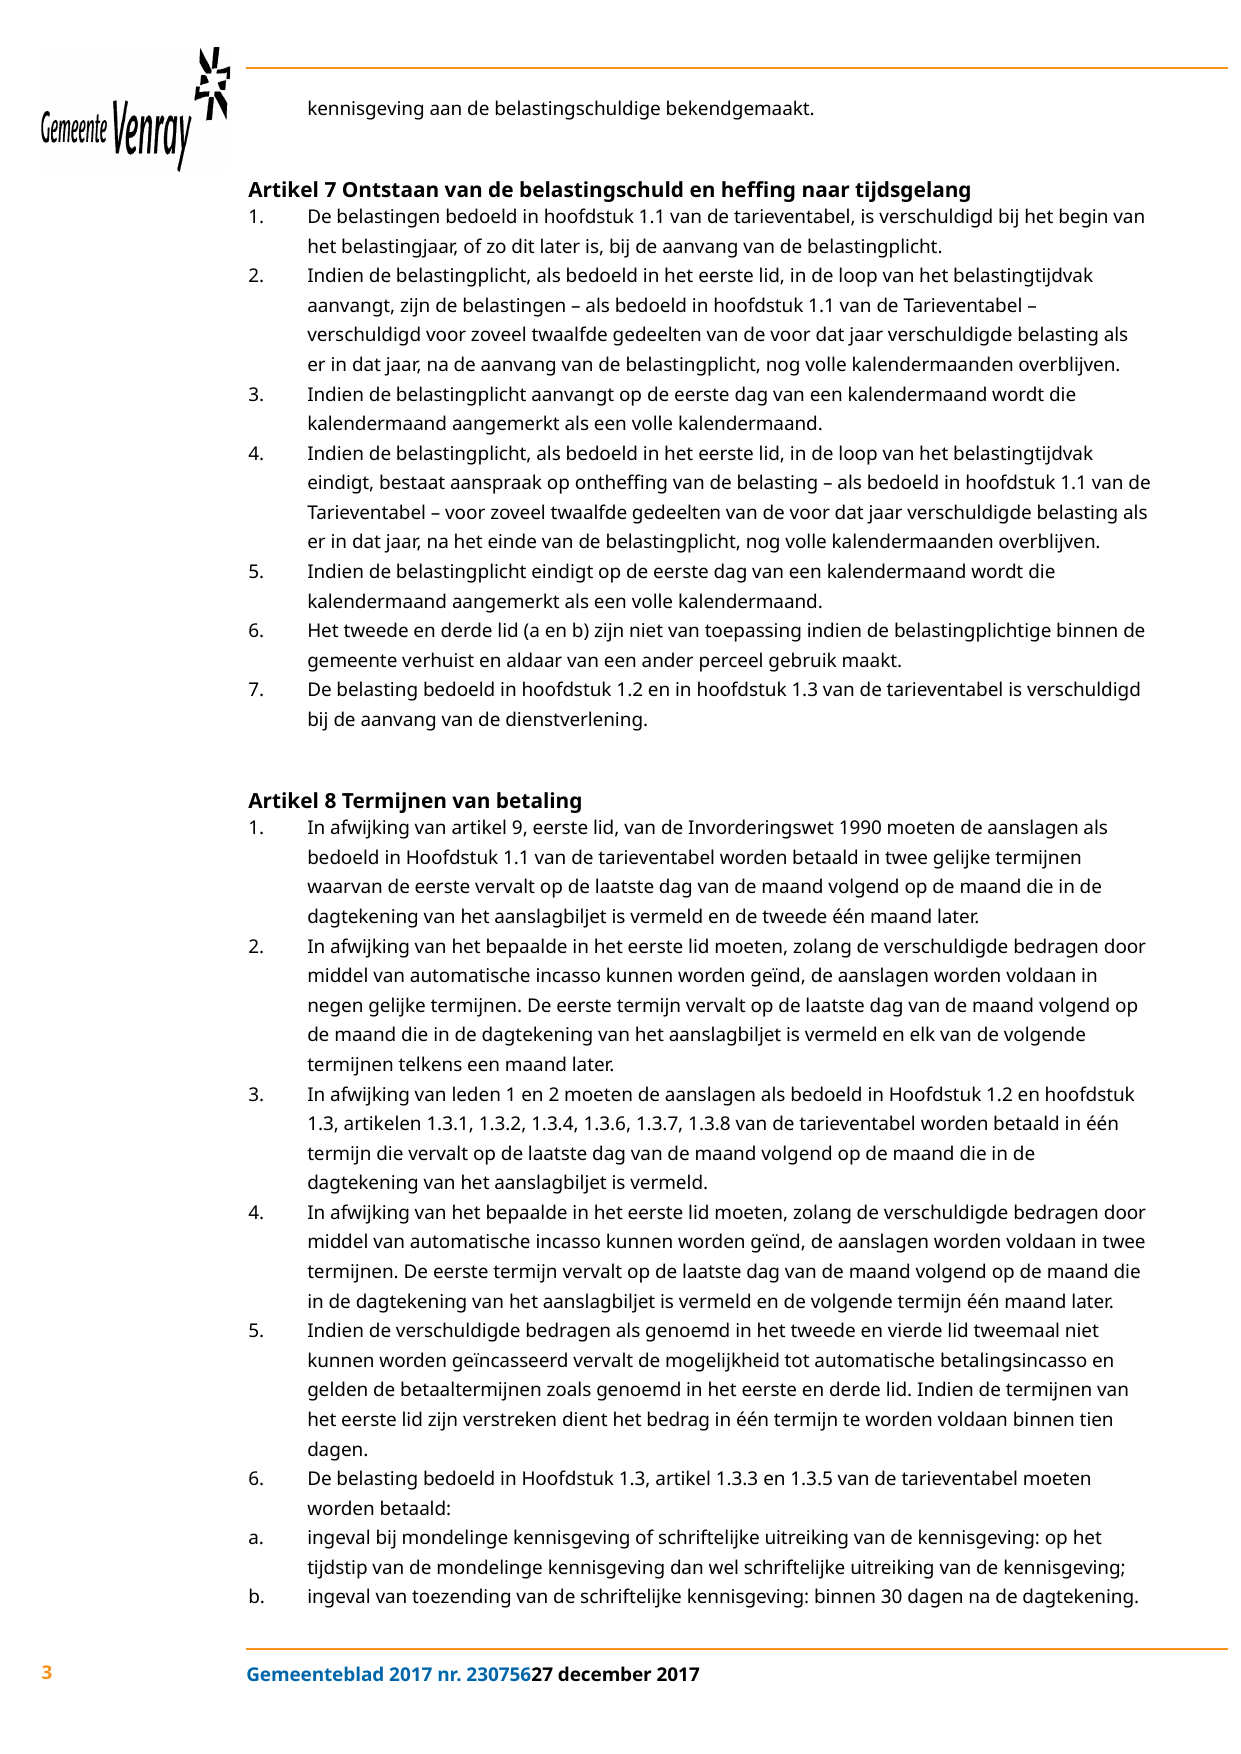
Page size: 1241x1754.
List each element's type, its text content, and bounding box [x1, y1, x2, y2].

list kennisgeving aan de belastingschuldige bekendgemaakt. [248, 95, 1152, 121]
list Indien de belastingplicht eindigt op de eerste dag van een kalendermaand wordt die kalendermaand aangemerkt als een volle kalendermaand. [248, 558, 1152, 613]
list In afwijking van leden 1 en 2 moeten de aanslagen als bedoeld in Hoofdstuk 1.2 en hoofdstuk 1.3, artikelen 1.3.1, 1.3.2, 1.3.4, 1.3.6, 1.3.7, 1.3.8 van de tarieventabel worden betaald in één termijn die vervalt op de laatste dag van de maand volgend op de maand die in de dagtekening van het aanslagbiljet is vermeld. [248, 1081, 1152, 1195]
list De belasting bedoeld in Hoofdstuk 1.3, artikel 1.3.3 en 1.3.5 van de tarieventabel moeten worden betaald: [248, 1465, 1152, 1521]
list De belastingen bedoeld in hoofdstuk 1.1 van de tarieventabel, is verschuldigd bij het begin van het belastingjaar, of zo dit later is, bij de aanvang van de belastingplicht. [248, 203, 1152, 258]
text Artikel 8 Termijnen van betaling [248, 786, 1152, 814]
list De belasting bedoeld in hoofdstuk 1.2 en in hoofdstuk 1.3 van de tarieventabel is verschuldigd bij de aanvang van de dienstverlening. [248, 677, 1152, 732]
list In afwijking van artikel 9, eerste lid, van de Invorderingswet 1990 moeten de aanslagen als bedoeld in Hoofdstuk 1.1 van de tarieventabel worden betaald in twee gelijke termijnen waarvan de eerste vervalt op de laatste dag van de maand volgend op de maand die in de dagtekening van het aanslagbiljet is vermeld en de tweede één maand later. [248, 814, 1152, 929]
list In afwijking van het bepaalde in het eerste lid moeten, zolang de verschuldigde bedragen door middel van automatische incasso kunnen worden geïnd, de aanslagen worden voldaan in negen gelijke termijnen. De eerste termijn vervalt op de laatste dag van de maand volgend op de maand die in de dagtekening van het aanslagbiljet is vermeld en elk van de volgende termijnen telkens een maand later. [248, 933, 1152, 1077]
list Indien de belastingplicht, als bedoeld in het eerste lid, in de loop van het belastingtijdvak eindigt, bestaat aanspraak op ontheffing van de belasting – als bedoeld in hoofdstuk 1.1 van de Tarieventabel – voor zoveel twaalfde gedeelten van de voor dat jaar verschuldigde belasting als er in dat jaar, na het einde van de belastingplicht, nog volle kalendermaanden overblijven. [248, 440, 1152, 554]
list ingeval van toezending van de schriftelijke kennisgeving: binnen 30 dagen na de dagtekening. [248, 1584, 1152, 1609]
list Indien de belastingplicht aanvangt op de eerste dag van een kalendermaand wordt die kalendermaand aangemerkt als een volle kalendermaand. [248, 381, 1152, 436]
list In afwijking van het bepaalde in het eerste lid moeten, zolang de verschuldigde bedragen door middel van automatische incasso kunnen worden geïnd, de aanslagen worden voldaan in twee termijnen. De eerste termijn vervalt op de laatste dag van de maand volgend op de maand die in de dagtekening van het aanslagbiljet is vermeld en de volgende termijn één maand later. [248, 1199, 1152, 1314]
list Indien de verschuldigde bedragen als genoemd in het tweede en vierde lid tweemaal niet kunnen worden geïncasseerd vervalt de mogelijkheid tot automatische betalingsincasso en gelden de betaaltermijnen zoals genoemd in het eerste en derde lid. Indien de termijnen van het eerste lid zijn verstreken dient het bedrag in één termijn te worden voldaan binnen tien dagen. [248, 1317, 1152, 1462]
text Artikel 7 Ontstaan van de belastingschuld en heffing naar tijdsgelang [248, 175, 1152, 203]
picture [41, 47, 231, 172]
list ingeval bij mondelinge kennisgeving of schriftelijke uitreiking van de kennisgeving: op het tijdstip van de mondelinge kennisgeving dan wel schriftelijke uitreiking van de kennisgeving; [248, 1524, 1152, 1580]
list Indien de belastingplicht, als bedoeld in het eerste lid, in de loop van het belastingtijdvak aanvangt, zijn de belastingen – als bedoeld in hoofdstuk 1.1 van de Tarieventabel – verschuldigd voor zoveel twaalfde gedeelten van de voor dat jaar verschuldigde belasting als er in dat jaar, na de aanvang van de belastingplicht, nog volle kalendermaanden overblijven. [248, 262, 1152, 377]
list Het tweede en derde lid (a en b) zijn niet van toepassing indien de belastingplichtige binnen de gemeente verhuist en aldaar van een ander perceel gebruik maakt. [248, 617, 1152, 673]
